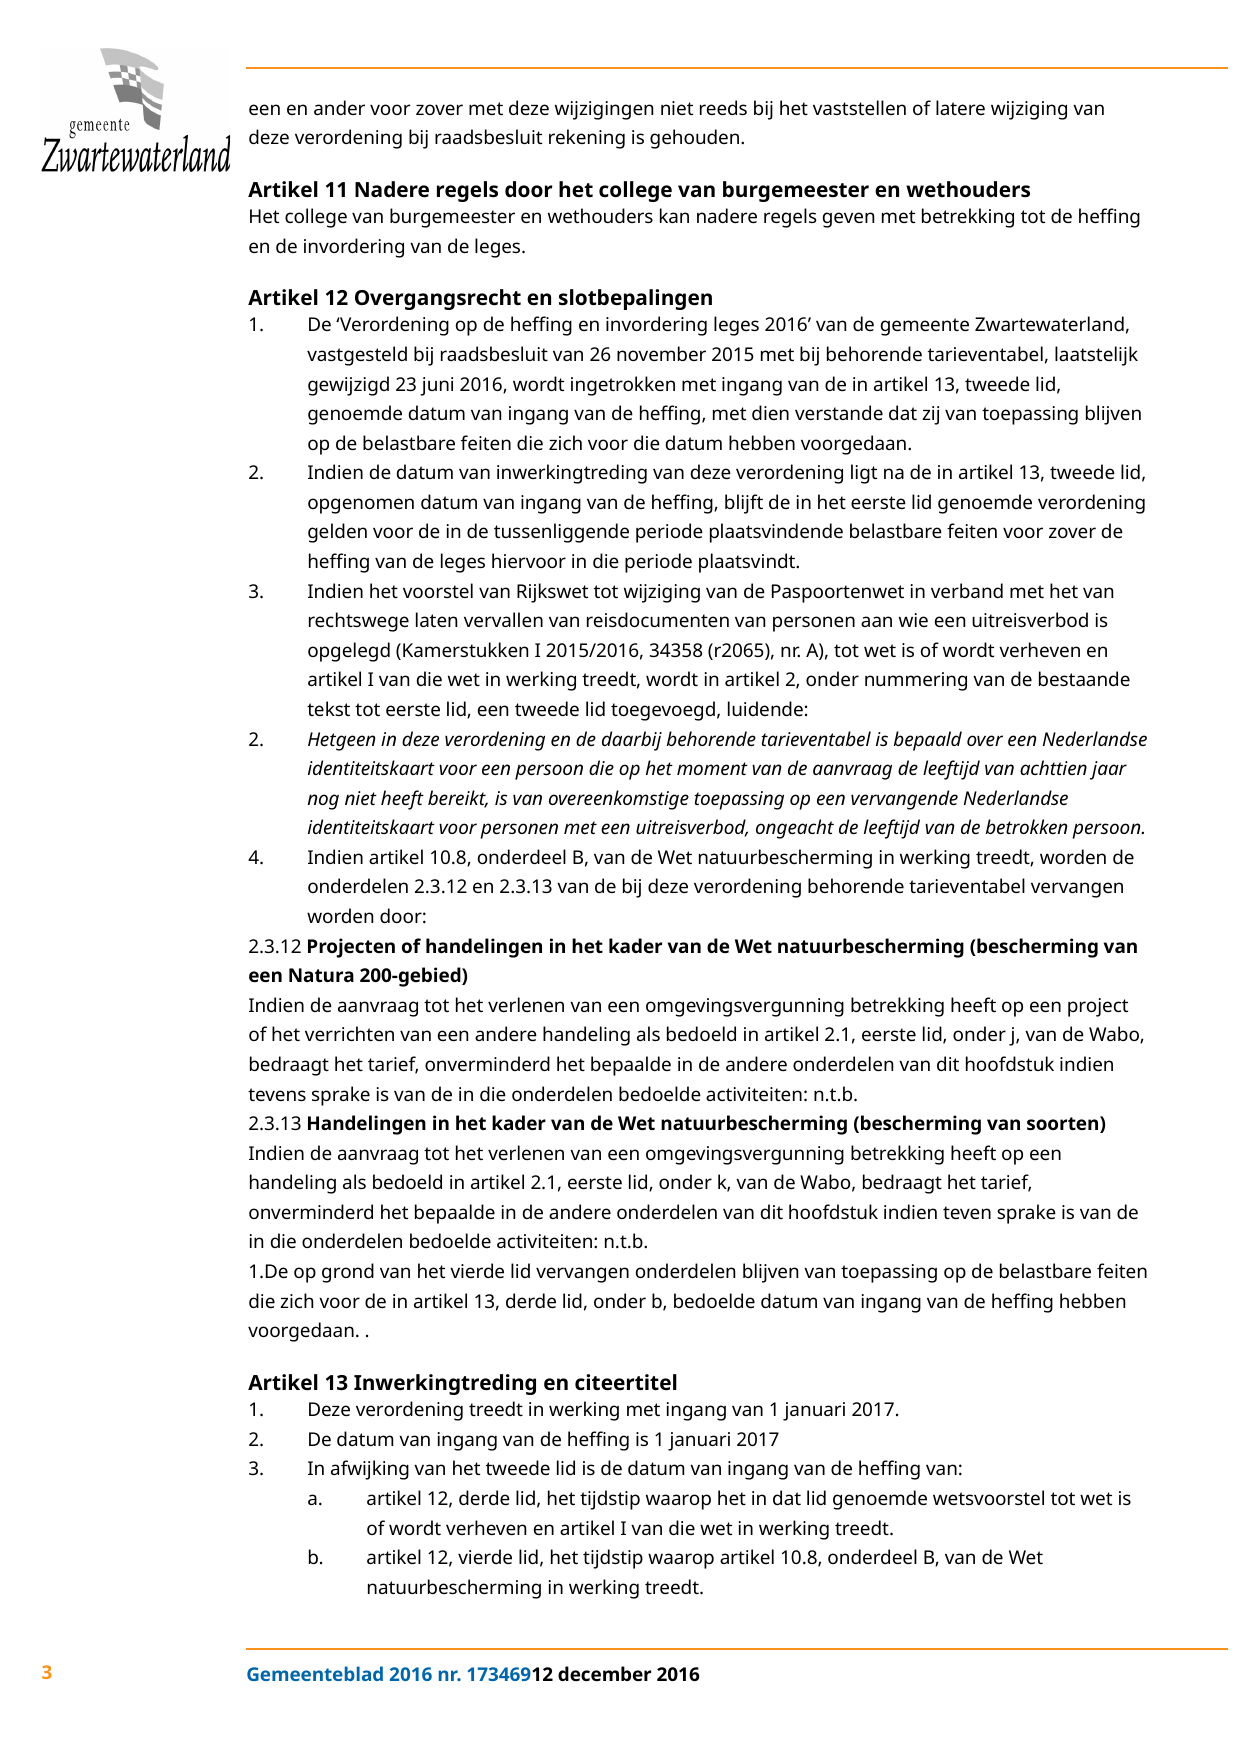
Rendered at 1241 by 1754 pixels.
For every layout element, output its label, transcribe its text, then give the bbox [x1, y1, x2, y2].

text Artikel 13 Inwerkingtreding en citeertitel [248, 1368, 1152, 1396]
list artikel 12, derde lid, het tijdstip waarop het in dat lid genoemde wetsvoorstel tot wet is of wordt verheven en artikel I van die wet in werking treedt. [307, 1485, 1152, 1540]
text 2.3.13 Handelingen in het kader van de Wet natuurbescherming (bescherming van soorten) [248, 1110, 1152, 1136]
text 2.3.12 Projecten of handelingen in het kader van de Wet natuurbescherming (bescherming van een Natura 200-gebied) [248, 933, 1152, 988]
text een en ander voor zover met deze wijzigingen niet reeds bij het vaststellen of latere wijziging van deze verordening bij raadsbesluit rekening is gehouden. [248, 95, 1152, 150]
list artikel 12, vierde lid, het tijdstip waarop artikel 10.8, onderdeel B, van de Wet natuurbescherming in werking treedt. [307, 1544, 1152, 1599]
list Deze verordening treedt in werking met ingang van 1 januari 2017. [248, 1396, 1152, 1422]
picture [41, 47, 231, 172]
list In afwijking van het tweede lid is de datum van ingang van de heffing van: [248, 1456, 1152, 1481]
list Hetgeen in deze verordening en de daarbij behorende tarieventabel is bepaald over een Nederlandse identiteitskaart voor een persoon die op het moment van de aanvraag de leeftijd van achttien jaar nog niet heeft bereikt, is van overeenkomstige toepassing op een vervangende Nederlandse identiteitskaart voor personen met een uitreisverbod, ongeacht de leeftijd van de betrokken persoon. [248, 726, 1152, 840]
text Artikel 12 Overgangsrecht en slotbepalingen [248, 283, 1152, 312]
list Indien het voorstel van Rijkswet tot wijziging van de Paspoortenwet in verband met het van rechtswege laten vervallen van reisdocumenten van personen aan wie een uitreisverbod is opgelegd (Kamerstukken I 2015/2016, 34358 (r2065), nr. A), tot wet is of wordt verheven en artikel I van die wet in werking treedt, wordt in artikel 2, onder nummering van de bestaande tekst tot eerste lid, een tweede lid toegevoegd, luidende: [248, 578, 1152, 722]
text Artikel 11 Nadere regels door het college van burgemeester en wethouders [248, 175, 1152, 203]
list De ‘Verordening op de heffing en invordering leges 2016’ van de gemeente Zwartewaterland, vastgesteld bij raadsbesluit van 26 november 2015 met bij behorende tarieventabel, laatstelijk gewijzigd 23 juni 2016, wordt ingetrokken met ingang van de in artikel 13, tweede lid, genoemde datum van ingang van de heffing, met dien verstande dat zij van toepassing blijven op de belastbare feiten die zich voor die datum hebben voorgedaan. [248, 312, 1152, 456]
list Indien de datum van inwerkingtreding van deze verordening ligt na de in artikel 13, tweede lid, opgenomen datum van ingang van de heffing, blijft de in het eerste lid genoemde verordening gelden voor de in de tussenliggende periode plaatsvindende belastbare feiten voor zover de heffing van de leges hiervoor in die periode plaatsvindt. [248, 459, 1152, 574]
text Indien de aanvraag tot het verlenen van een omgevingsvergunning betrekking heeft op een project of het verrichten van een andere handeling als bedoeld in artikel 2.1, eerste lid, onder j, van de Wabo, bedraagt het tarief, onverminderd het bepaalde in de andere onderdelen van dit hoofdstuk indien tevens sprake is van de in die onderdelen bedoelde activiteiten: n.t.b. [248, 992, 1152, 1107]
list De datum van ingang van de heffing is 1 januari 2017 [248, 1426, 1152, 1452]
text Het college van burgemeester en wethouders kan nadere regels geven met betrekking tot de heffing en de invordering van de leges. [248, 203, 1152, 258]
text Indien de aanvraag tot het verlenen van een omgevingsvergunning betrekking heeft op een handeling als bedoeld in artikel 2.1, eerste lid, onder k, van de Wabo, bedraagt het tarief, onverminderd het bepaalde in de andere onderdelen van dit hoofdstuk indien teven sprake is van de in die onderdelen bedoelde activiteiten: n.t.b. [248, 1140, 1152, 1254]
text 1.De op grond van het vierde lid vervangen onderdelen blijven van toepassing op de belastbare feiten die zich voor de in artikel 13, derde lid, onder b, bedoelde datum van ingang van de heffing hebben voorgedaan. . [248, 1258, 1152, 1343]
list Indien artikel 10.8, onderdeel B, van de Wet natuurbescherming in werking treedt, worden de onderdelen 2.3.12 en 2.3.13 van de bij deze verordening behorende tarieventabel vervangen worden door: [248, 844, 1152, 929]
